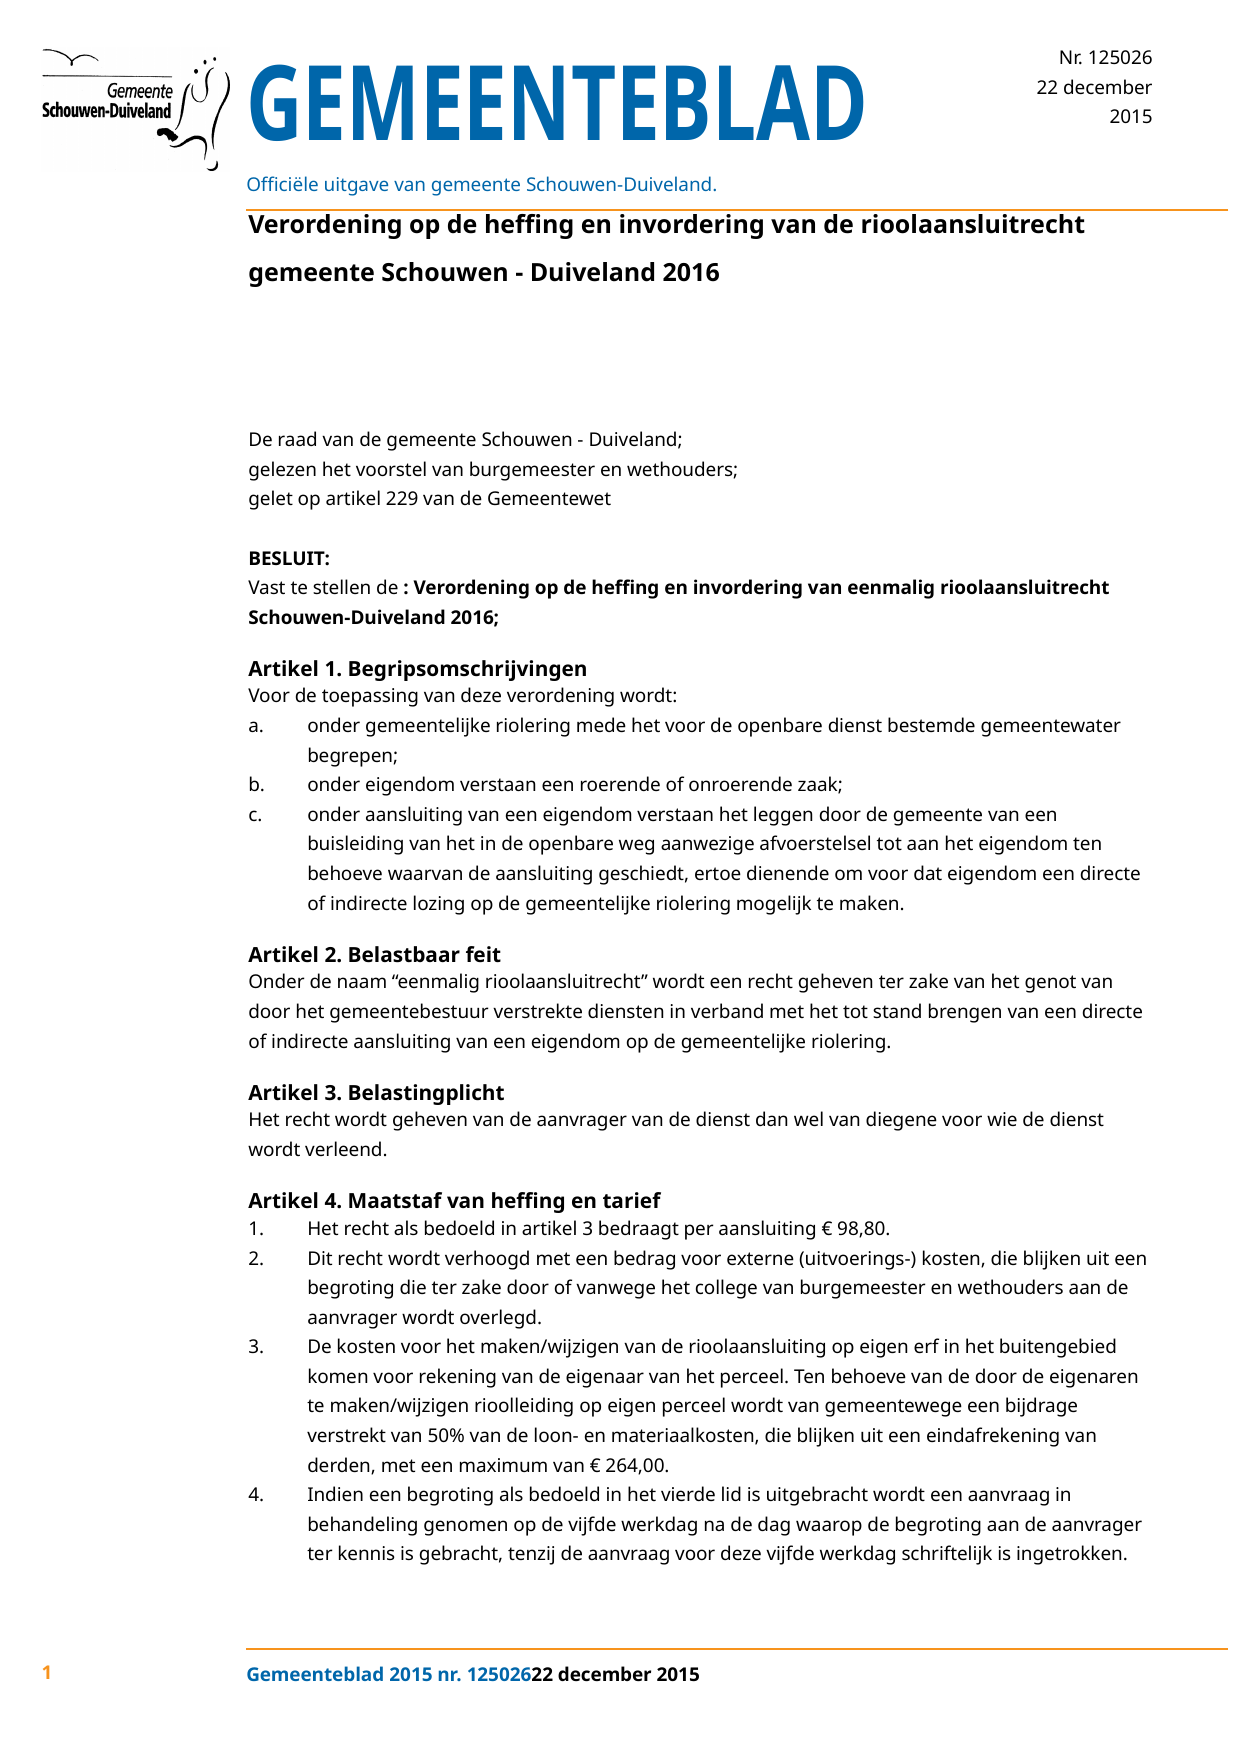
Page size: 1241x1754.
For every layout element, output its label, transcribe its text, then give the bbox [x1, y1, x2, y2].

list Indien een begroting als bedoeld in het vierde lid is uitgebracht wordt een aanvraag in behandeling genomen op de vijfde werkdag na de dag waarop de begroting aan de aanvrager ter kennis is gebracht, tenzij de aanvraag voor deze vijfde werkdag schriftelijk is ingetrokken. [248, 1481, 1152, 1566]
text Onder de naam “eenmalig rioolaansluitrecht” wordt een recht geheven ter zake van het genot van door het gemeentebestuur verstrekte diensten in verband met het tot stand brengen van een directe of indirecte aansluiting van een eigendom op de gemeentelijke riolering. [248, 969, 1152, 1053]
list onder aansluiting van een eigendom verstaan het leggen door de gemeente van een buisleiding van het in de openbare weg aanwezige afvoerstelsel tot aan het eigendom ten behoeve waarvan de aansluiting geschiedt, ertoe dienende om voor dat eigendom een directe of indirecte lozing op de gemeentelijke riolering mogelijk te maken. [248, 801, 1152, 916]
text Het recht wordt geheven van de aanvrager van de dienst dan wel van diegene voor wie de dienst wordt verleend. [248, 1107, 1152, 1162]
text gelezen het voorstel van burgemeester en wethouders; [248, 456, 1152, 482]
list onder gemeentelijke riolering mede het voor de openbare dienst bestemde gemeentewater begrepen; [248, 712, 1152, 768]
text De raad van de gemeente Schouwen - Duiveland; [248, 426, 1152, 452]
text Artikel 1. Begripsomschrijvingen [248, 654, 1152, 683]
list onder eigendom verstaan een roerende of onroerende zaak; [248, 771, 1152, 797]
text gelet op artikel 229 van de Gemeentewet [248, 486, 1152, 511]
text Artikel 3. Belastingplicht [248, 1078, 1152, 1107]
text Verordening op de heffing en invordering van de rioolaansluitrecht gemeente Schouwen - Duiveland 2016 [248, 211, 1152, 288]
text Artikel 2. Belastbaar feit [248, 940, 1152, 969]
text Artikel 4. Maatstaf van heffing en tarief [248, 1187, 1152, 1215]
list De kosten voor het maken/wijzigen van de rioolaansluiting op eigen erf in het buitengebied komen voor rekening van de eigenaar van het perceel. Ten behoeve van de door de eigenaren te maken/wijzigen rioolleiding op eigen perceel wordt van gemeentewege een bijdrage verstrekt van 50% van de loon- en materiaalkosten, die blijken uit een eindafrekening van derden, met een maximum van € 264,00. [248, 1333, 1152, 1477]
list Dit recht wordt verhoogd met een bedrag voor externe (uitvoerings-) kosten, die blijken uit een begroting die ter zake door of vanwege het college van burgemeester en wethouders aan de aanvrager wordt overlegd. [248, 1245, 1152, 1329]
text Voor de toepassing van deze verordening wordt: [248, 683, 1152, 708]
picture [41, 47, 231, 172]
text BESLUIT: [248, 545, 1152, 570]
text Vast te stellen de : Verordening op de heffing en invordering van eenmalig rioolaansluitrecht Schouwen-Duiveland 2016; [248, 574, 1152, 629]
list Het recht als bedoeld in artikel 3 bedraagt per aansluiting € 98,80. [248, 1215, 1152, 1241]
